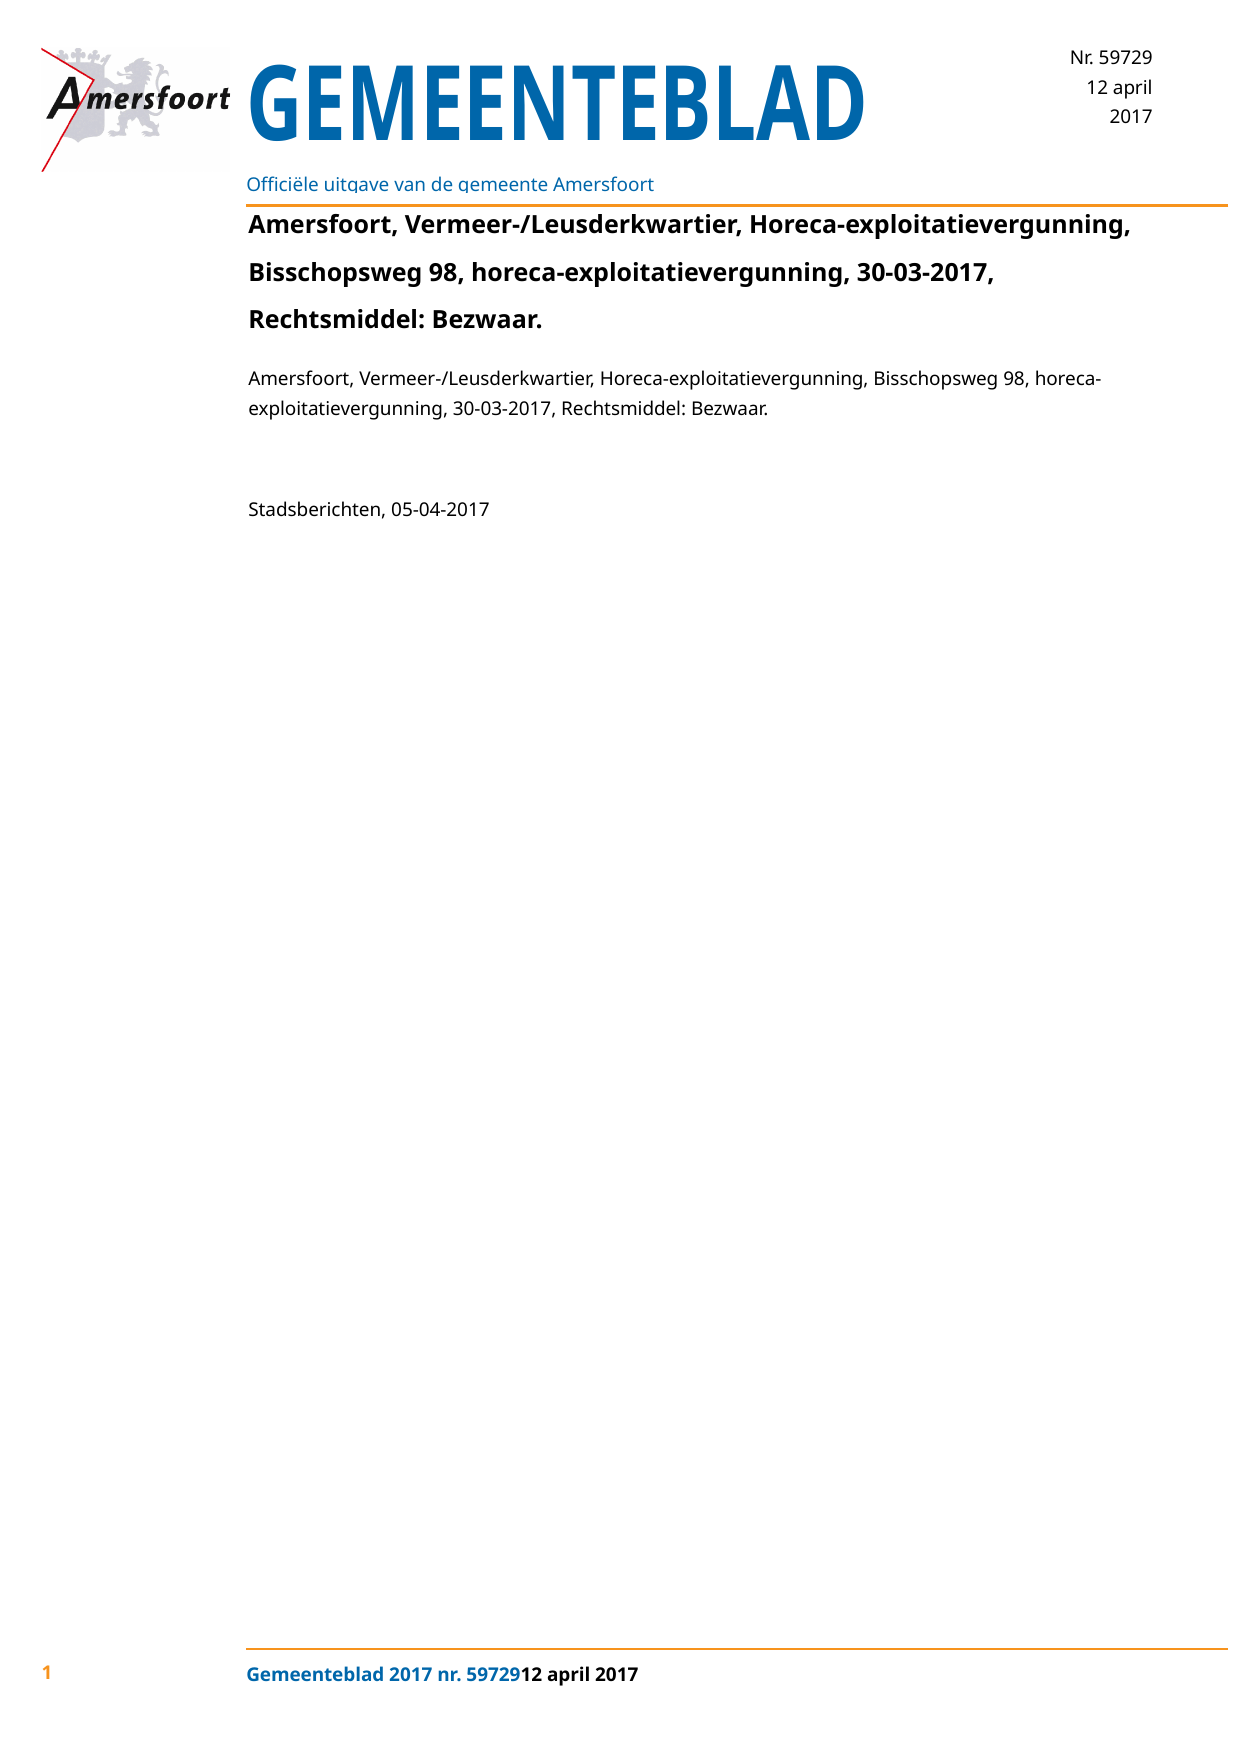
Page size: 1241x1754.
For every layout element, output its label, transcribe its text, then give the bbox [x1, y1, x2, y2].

text Amersfoort, Vermeer-/Leusderkwartier, Horeca-exploitatievergunning, Bisschopsweg 98, horeca-exploitatievergunning, 30-03-2017, Rechtsmiddel: Bezwaar. [248, 207, 1152, 336]
text Stadsberichten, 05-04-2017 [248, 496, 1152, 522]
text Amersfoort, Vermeer-/Leusderkwartier, Horeca-exploitatievergunning, Bisschopsweg 98, horeca-exploitatievergunning, 30-03-2017, Rechtsmiddel: Bezwaar. [248, 366, 1152, 421]
picture [41, 47, 231, 172]
